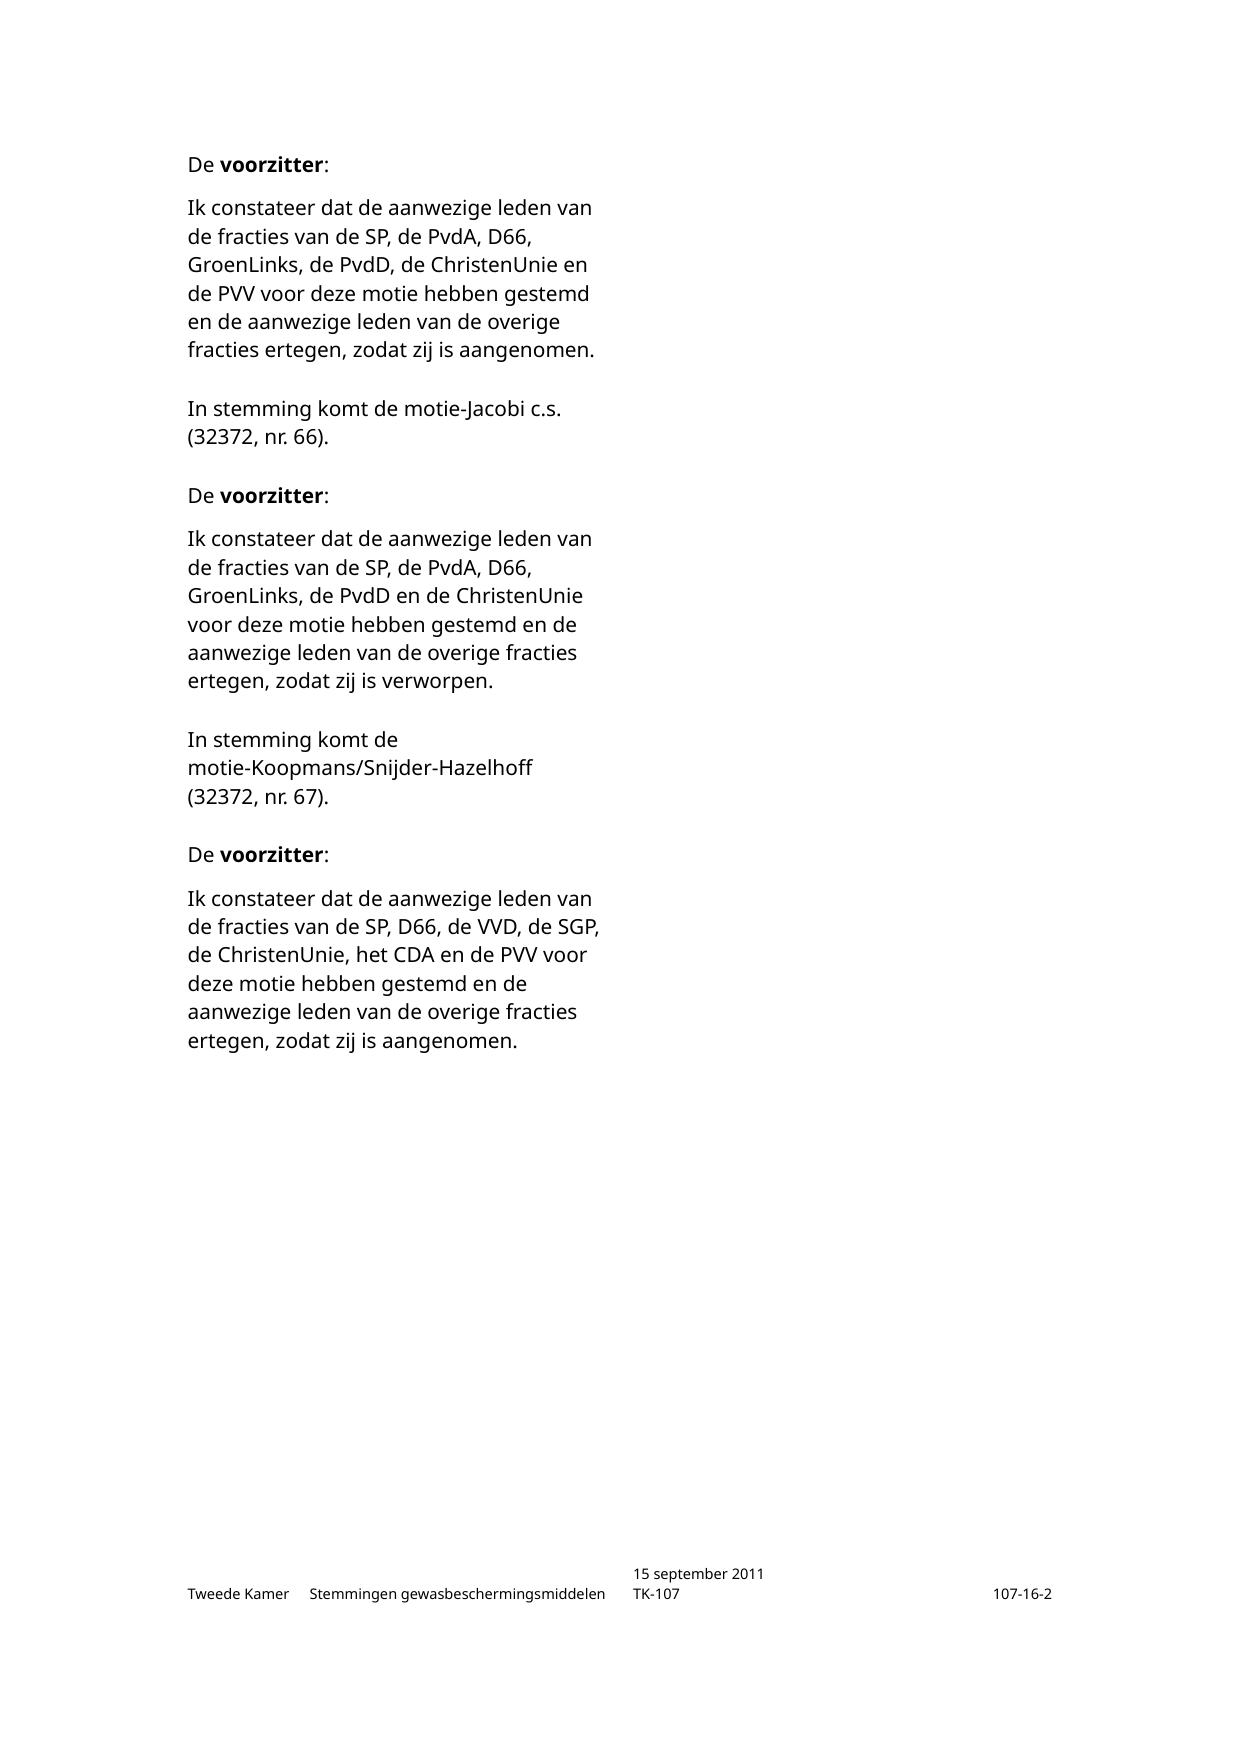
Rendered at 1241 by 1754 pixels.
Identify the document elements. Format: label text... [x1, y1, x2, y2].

text Ik constateer dat de aanwezige leden van de fracties van de SP, de PvdA, D66, GroenLinks, de PvdD en de ChristenUnie voor deze motie hebben gestemd en de aanwezige leden van de overige fracties ertegen, zodat zij is verworpen. [187, 524, 605, 695]
text De voorzitter: [187, 840, 605, 869]
text Ik constateer dat de aanwezige leden van de fracties van de SP, de PvdA, D66, GroenLinks, de PvdD, de ChristenUnie en de PVV voor deze motie hebben gestemd en de aanwezige leden van de overige fracties ertegen, zodat zij is aangenomen. [187, 193, 605, 364]
text In stemming komt de motie-Koopmans/Snijder-Hazelhoff (32372, nr. 67). [187, 725, 605, 810]
text De voorzitter: [187, 150, 605, 178]
text Ik constateer dat de aanwezige leden van de fracties van de SP, D66, de VVD, de SGP, de ChristenUnie, het CDA en de PVV voor deze motie hebben gestemd en de aanwezige leden van de overige fracties ertegen, zodat zij is aangenomen. [187, 884, 605, 1054]
text De voorzitter: [187, 481, 605, 509]
text In stemming komt de motie-Jacobi c.s. (32372, nr. 66). [187, 394, 605, 451]
